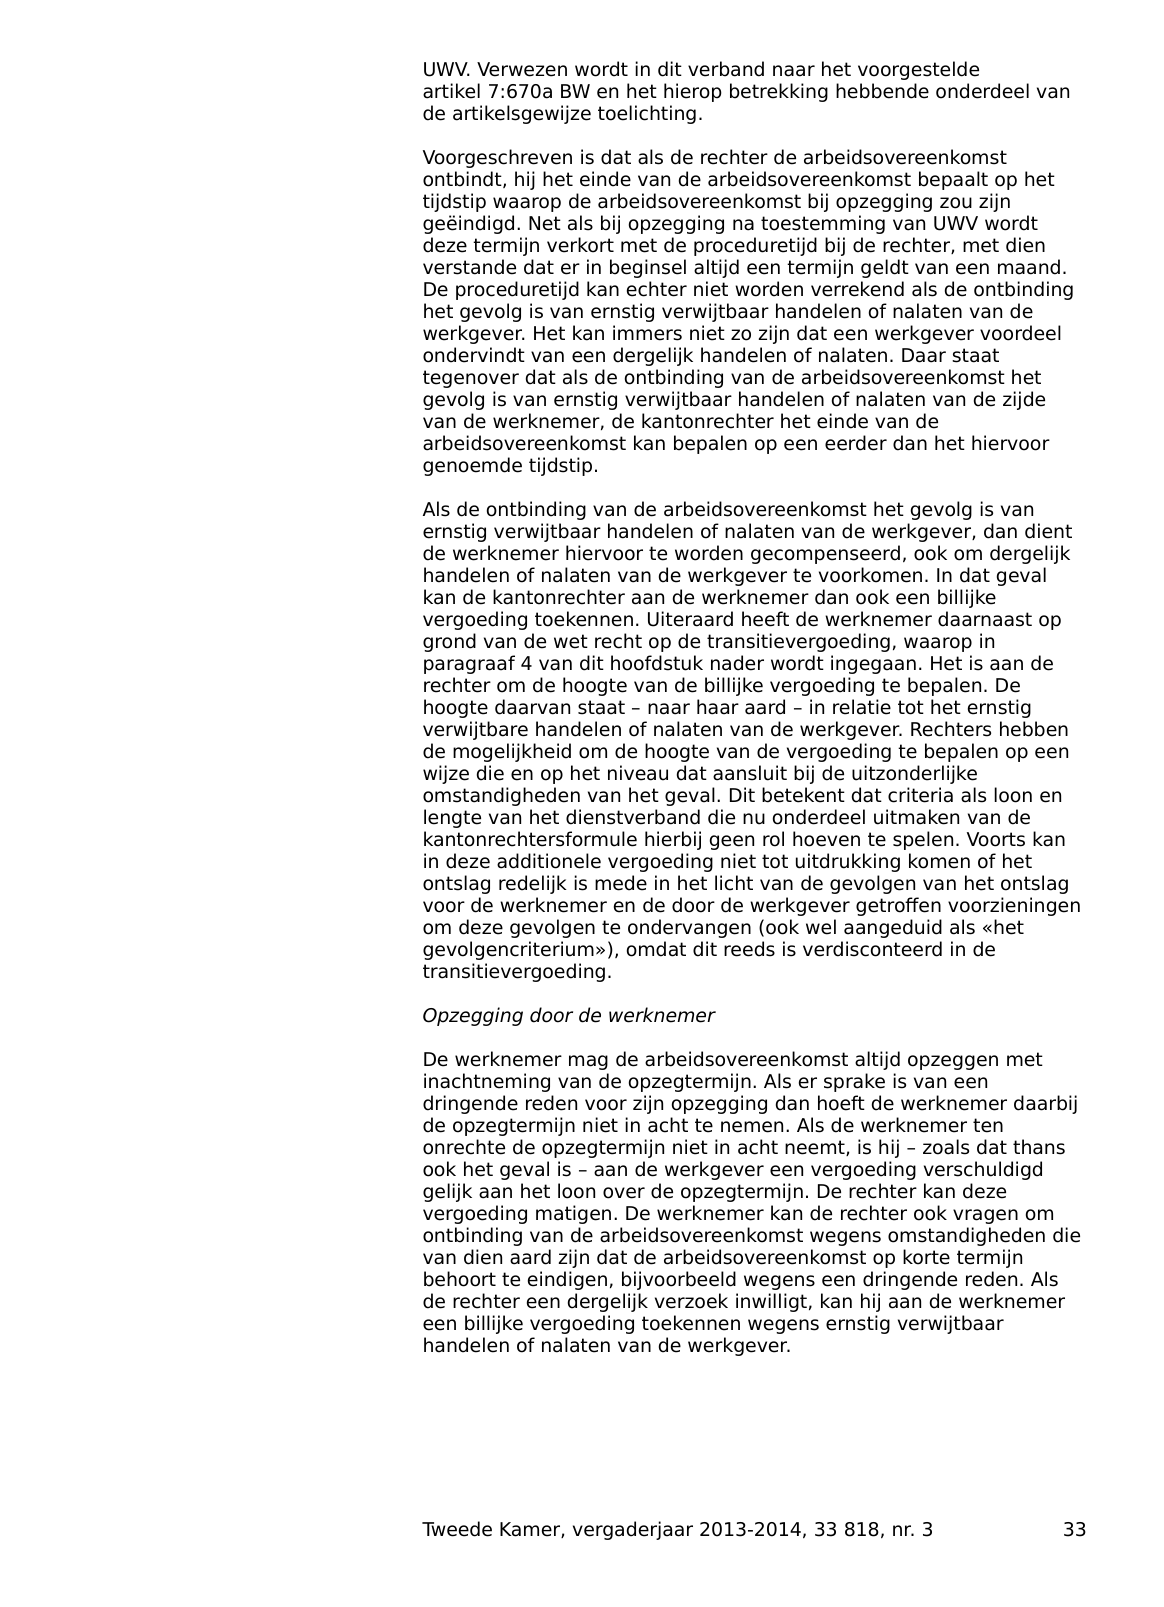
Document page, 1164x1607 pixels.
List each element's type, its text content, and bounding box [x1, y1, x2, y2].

text Als de ontbinding van de arbeidsovereenkomst het gevolg is van ernstig verwijtbaar handelen of nalaten van de werkgever, dan dient de werknemer hiervoor te worden gecompenseerd, ook om dergelijk handelen of nalaten van de werkgever te voorkomen. In dat geval kan de kantonrechter aan de werknemer dan ook een billijke vergoeding toekennen. Uiteraard heeft de werknemer daarnaast op grond van de wet recht op de transitievergoeding, waarop in paragraaf 4 van dit hoofdstuk nader wordt ingegaan. Het is aan de rechter om de hoogte van de billijke vergoeding te bepalen. De hoogte daarvan staat – naar haar aard – in relatie tot het ernstig verwijtbare handelen of nalaten van de werkgever. Rechters hebben de mogelijkheid om de hoogte van de vergoeding te bepalen op een wijze die en op het niveau dat aansluit bij de uitzonderlijke omstandigheden van het geval. Dit betekent dat criteria als loon en lengte van het dienstverband die nu onderdeel uitmaken van de kantonrechtersformule hierbij geen rol hoeven te spelen. Voorts kan in deze additionele vergoeding niet tot uitdrukking komen of het ontslag redelijk is mede in het licht van de gevolgen van het ontslag voor de werknemer en de door de werkgever getroffen voorzieningen om deze gevolgen te ondervangen (ook wel aangeduid als «het gevolgencriterium»), omdat dit reeds is verdisconteerd in de transitievergoeding. [422, 499, 1087, 983]
text UWV. Verwezen wordt in dit verband naar het voorgestelde artikel 7:670a BW en het hierop betrekking hebbende onderdeel van de artikelsgewijze toelichting. [422, 59, 1087, 125]
text De werknemer mag de arbeidsovereenkomst altijd opzeggen met inachtneming van de opzegtermijn. Als er sprake is van een dringende reden voor zijn opzegging dan hoeft de werknemer daarbij de opzegtermijn niet in acht te nemen. Als de werknemer ten onrechte de opzegtermijn niet in acht neemt, is hij – zoals dat thans ook het geval is – aan de werkgever een vergoeding verschuldigd gelijk aan het loon over de opzegtermijn. De rechter kan deze vergoeding matigen. De werknemer kan de rechter ook vragen om ontbinding van de arbeidsovereenkomst wegens omstandigheden die van dien aard zijn dat de arbeidsovereenkomst op korte termijn behoort te eindigen, bijvoorbeeld wegens een dringende reden. Als de rechter een dergelijk verzoek inwilligt, kan hij aan de werknemer een billijke vergoeding toekennen wegens ernstig verwijtbaar handelen of nalaten van de werkgever. [422, 1049, 1087, 1357]
text Voorgeschreven is dat als de rechter de arbeidsovereenkomst ontbindt, hij het einde van de arbeidsovereenkomst bepaalt op het tijdstip waarop de arbeidsovereenkomst bij opzegging zou zijn geëindigd. Net als bij opzegging na toestemming van UWV wordt deze termijn verkort met de proceduretijd bij de rechter, met dien verstande dat er in beginsel altijd een termijn geldt van een maand. De proceduretijd kan echter niet worden verrekend als de ontbinding het gevolg is van ernstig verwijtbaar handelen of nalaten van de werkgever. Het kan immers niet zo zijn dat een werkgever voordeel ondervindt van een dergelijk handelen of nalaten. Daar staat tegenover dat als de ontbinding van de arbeidsovereenkomst het gevolg is van ernstig verwijtbaar handelen of nalaten van de zijde van de werknemer, de kantonrechter het einde van de arbeidsovereenkomst kan bepalen op een eerder dan het hiervoor genoemde tijdstip. [422, 147, 1087, 477]
subtitle Opzegging door de werknemer [422, 1005, 1087, 1027]
